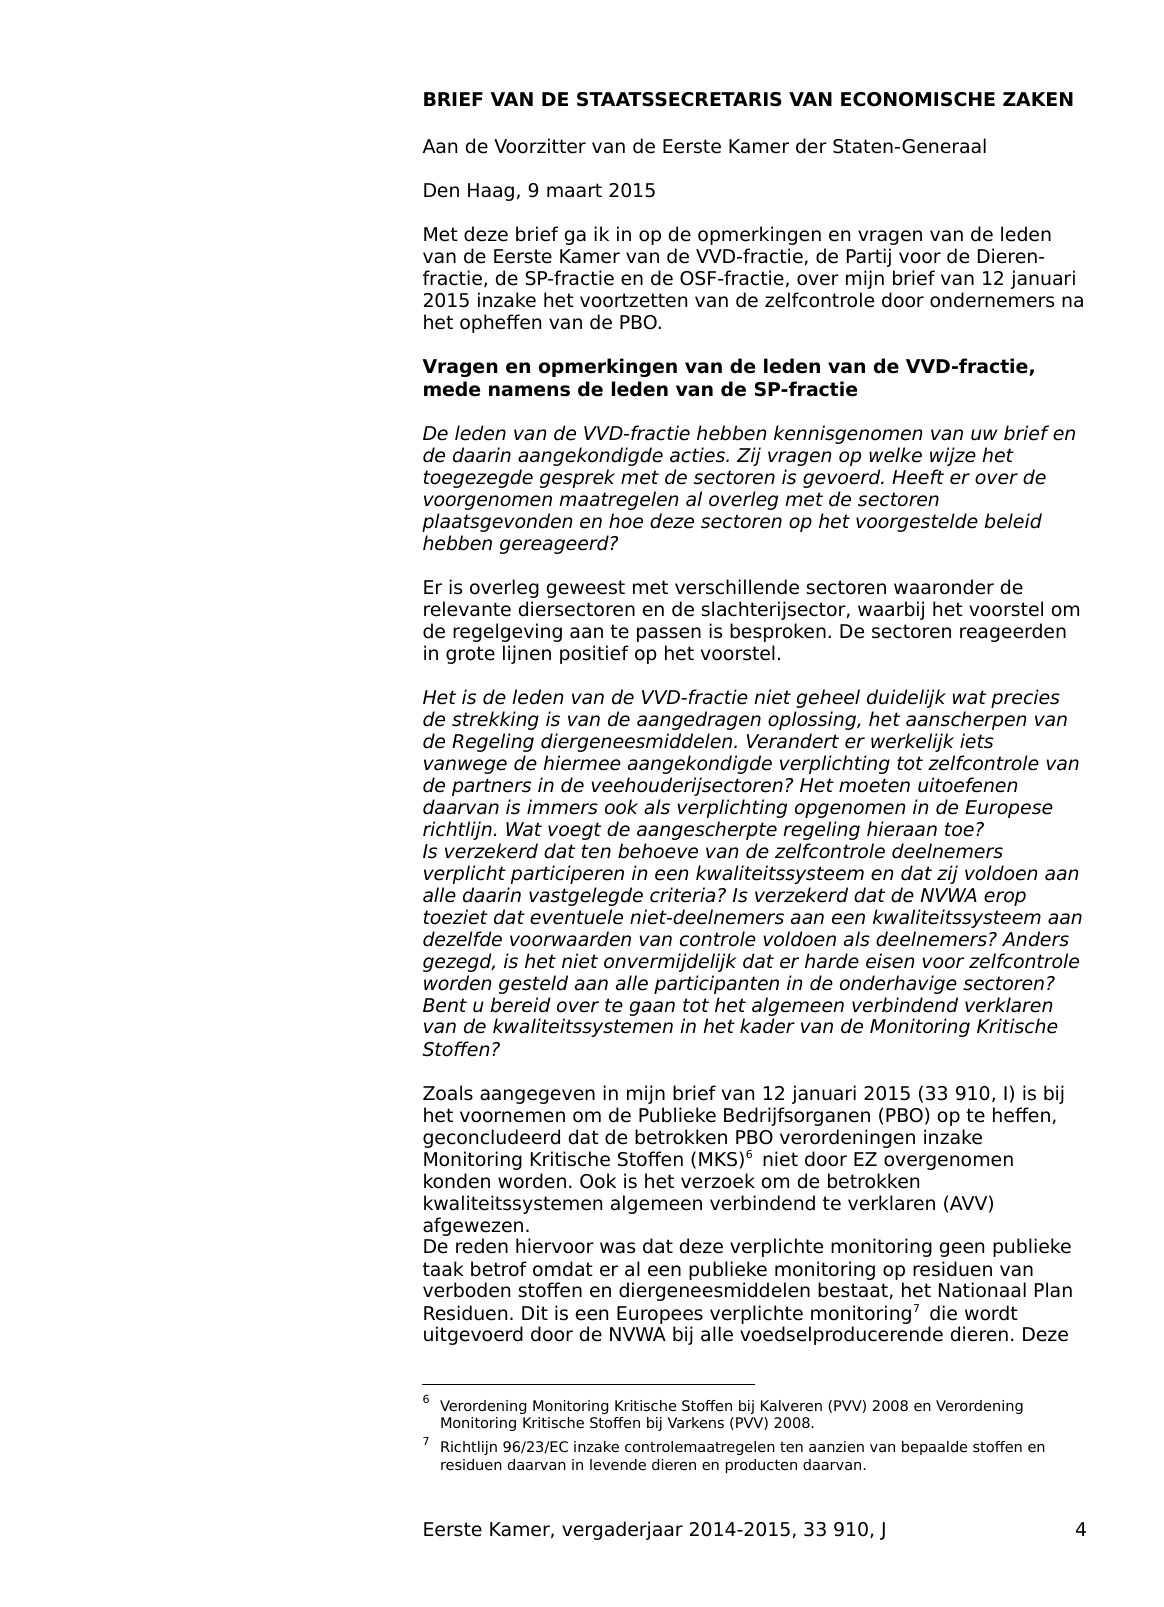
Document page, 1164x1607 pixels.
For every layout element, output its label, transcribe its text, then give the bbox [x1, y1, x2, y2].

text Verordening Monitoring Kritische Stoffen bij Kalveren (PVV) 2008 en Verordening Monitoring Kritische Stoffen bij Varkens (PVV) 2008. [422, 1393, 1087, 1432]
text Is verzekerd dat ten behoeve van de zelfcontrole deelnemers verplicht participeren in een kwaliteitssysteem en dat zij voldoen aan alle daarin vastgelegde criteria? Is verzekerd dat de NVWA erop toeziet dat eventuele niet-deelnemers aan een kwaliteitssysteem aan dezelfde voorwaarden van controle voldoen als deelnemers? Anders gezegd, is het niet onvermijdelijk dat er harde eisen voor zelfcontrole worden gesteld aan alle participanten in de onderhavige sectoren? [422, 841, 1087, 994]
text Het is de leden van de VVD-fractie niet geheel duidelijk wat precies de strekking is van de aangedragen oplossing, het aanscherpen van de Regeling diergeneesmiddelen. Verandert er werkelijk iets vanwege de hiermee aangekondigde verplichting tot zelfcontrole van de partners in de veehouderijsectoren? Het moeten uitoefenen daarvan is immers ook als verplichting opgenomen in de Europese richtlijn. Wat voegt de aangescherpte regeling hieraan toe? [422, 687, 1087, 841]
text Zoals aangegeven in mijn brief van 12 januari 2015 (33 910, I) is bij het voornemen om de Publieke Bedrijfsorganen (PBO) op te heffen, geconcludeerd dat de betrokken PBO verordeningen inzake Monitoring Kritische Stoffen (MKS) niet door EZ overgenomen konden worden. Ook is het verzoek om de betrokken kwaliteitssystemen algemeen verbindend te verklaren (AVV) afgewezen. [422, 1083, 1087, 1236]
text Den Haag, 9 maart 2015 [422, 180, 1087, 202]
text De reden hiervoor was dat deze verplichte monitoring geen publieke taak betrof omdat er al een publieke monitoring op residuen van verboden stoffen en diergeneesmiddelen bestaat, het Nationaal Plan Residuen. Dit is een Europees verplichte monitoring die wordt uitgevoerd door de NVWA bij alle voedselproducerende dieren. Deze [422, 1236, 1087, 1346]
text Aan de Voorzitter van de Eerste Kamer der Staten-Generaal [422, 136, 1087, 158]
text Met deze brief ga ik in op de opmerkingen en vragen van de leden van de Eerste Kamer van de VVD-fractie, de Partij voor de Dieren-fractie, de SP-fractie en de OSF-fractie, over mijn brief van 12 januari 2015 inzake het voortzetten van de zelfcontrole door ondernemers na het opheffen van de PBO. [422, 224, 1087, 334]
text Richtlijn 96/23/EC inzake controlemaatregelen ten aanzien van bepaalde stoffen en residuen daarvan in levende dieren en producten daarvan. [422, 1435, 1087, 1474]
subtitle BRIEF VAN DE STAATSSECRETARIS VAN ECONOMISCHE ZAKEN [422, 89, 1087, 111]
text De leden van de VVD-fractie hebben kennisgenomen van uw brief en de daarin aangekondigde acties. Zij vragen op welke wijze het toegezegde gesprek met de sectoren is gevoerd. Heeft er over de voorgenomen maatregelen al overleg met de sectoren plaatsgevonden en hoe deze sectoren op het voorgestelde beleid hebben gereageerd? [422, 423, 1087, 554]
text Bent u bereid over te gaan tot het algemeen verbindend verklaren van de kwaliteitssystemen in het kader van de Monitoring Kritische Stoffen? [422, 994, 1087, 1060]
text Er is overleg geweest met verschillende sectoren waaronder de relevante diersectoren en de slachterijsector, waarbij het voorstel om de regelgeving aan te passen is besproken. De sectoren reageerden in grote lijnen positief op het voorstel. [422, 577, 1087, 664]
subtitle Vragen en opmerkingen van de leden van de VVD-fractie, mede namens de leden van de SP-fractie [422, 356, 1087, 400]
